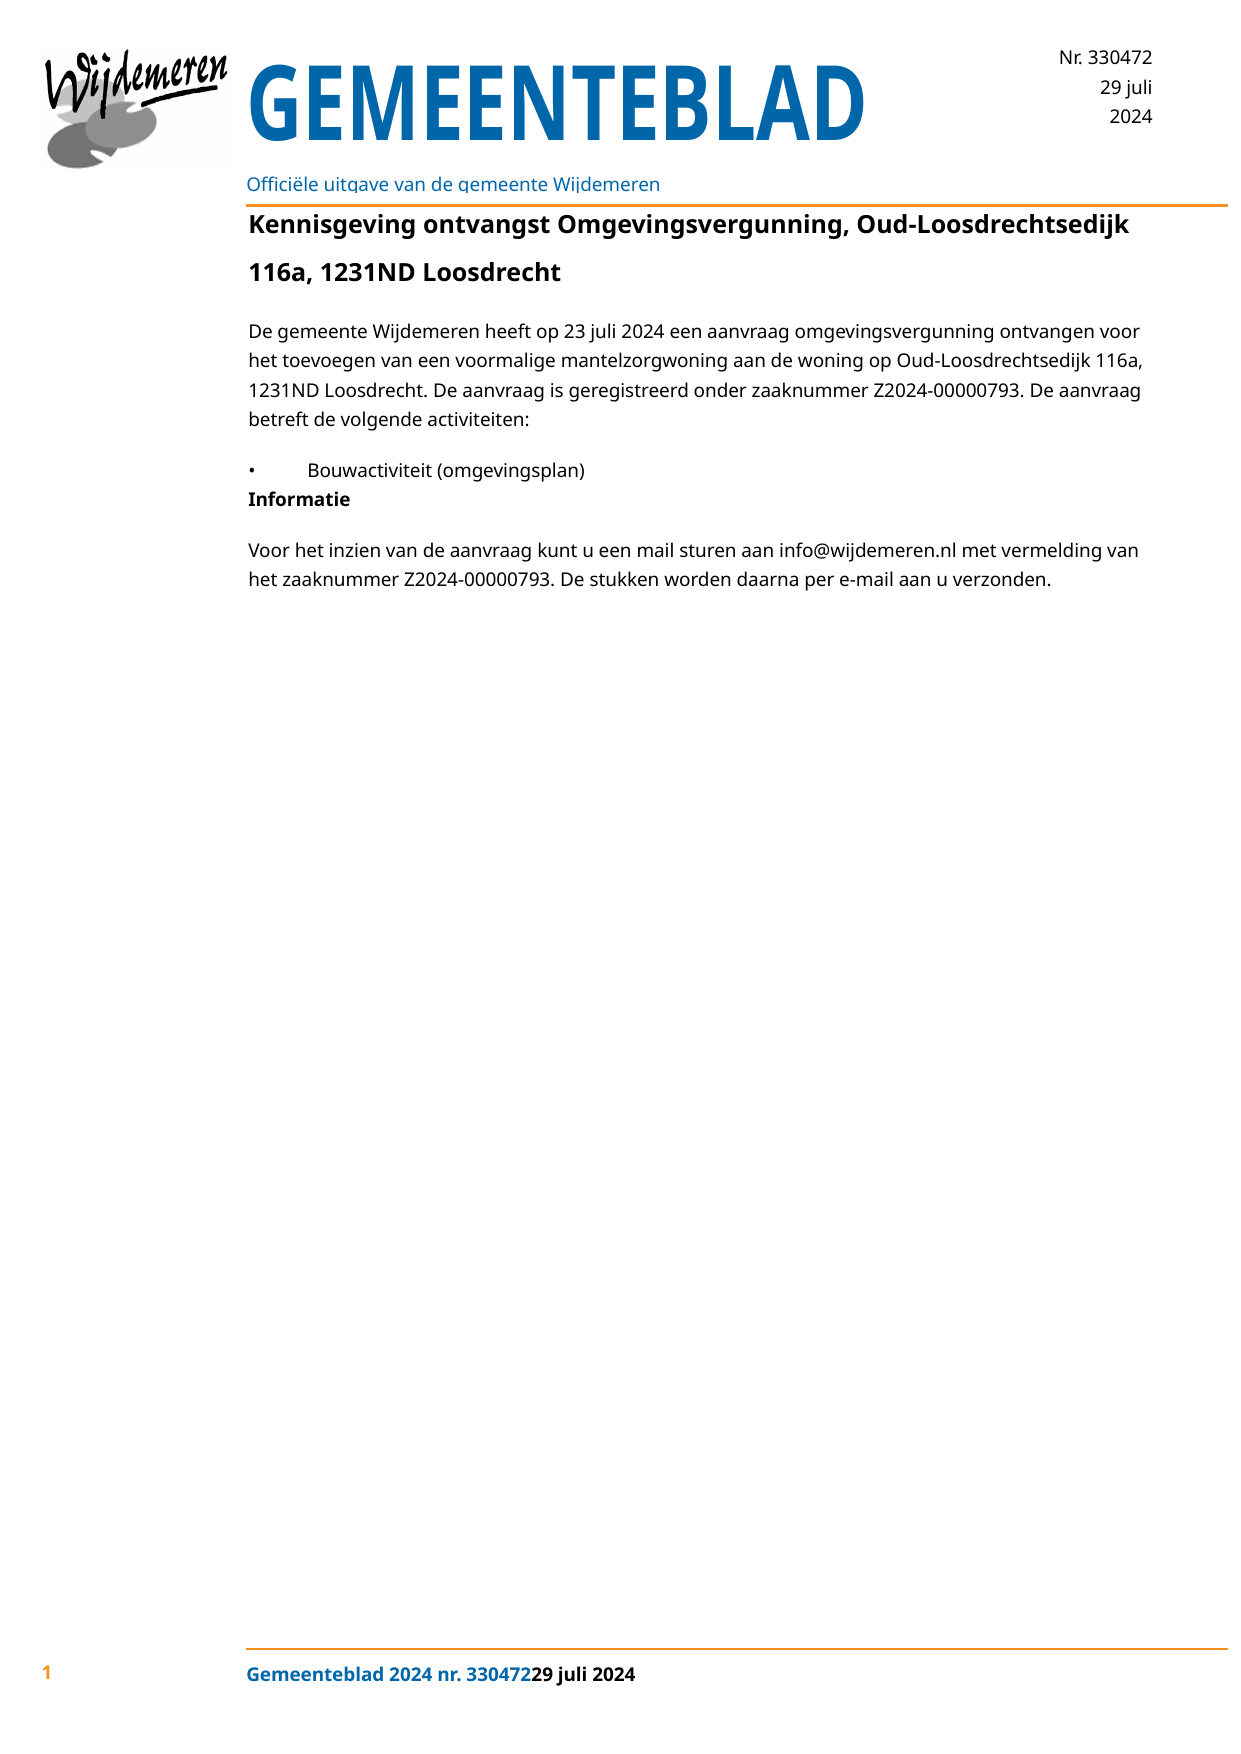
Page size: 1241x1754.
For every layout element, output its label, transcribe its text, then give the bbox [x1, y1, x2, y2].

picture [41, 47, 231, 172]
list Bouwactiviteit (omgevingsplan) [248, 457, 1152, 483]
text Informatie [248, 487, 1152, 512]
text Voor het inzien van de aanvraag kunt u een mail sturen aan info@wijdemeren.nl met vermelding van het zaaknummer Z2024-00000793. De stukken worden daarna per e-mail aan u verzonden. [248, 537, 1152, 592]
text De gemeente Wijdemeren heeft op 23 juli 2024 een aanvraag omgevingsvergunning ontvangen voor het toevoegen van een voormalige mantelzorgwoning aan de woning op Oud-Loosdrechtsedijk 116a, 1231ND Loosdrecht. De aanvraag is geregistreerd onder zaaknummer Z2024-00000793. De aanvraag betreft de volgende activiteiten: [248, 318, 1152, 432]
text Kennisgeving ontvangst Omgevingsvergunning, Oud-Loosdrechtsedijk 116a, 1231ND Loosdrecht [248, 207, 1152, 288]
